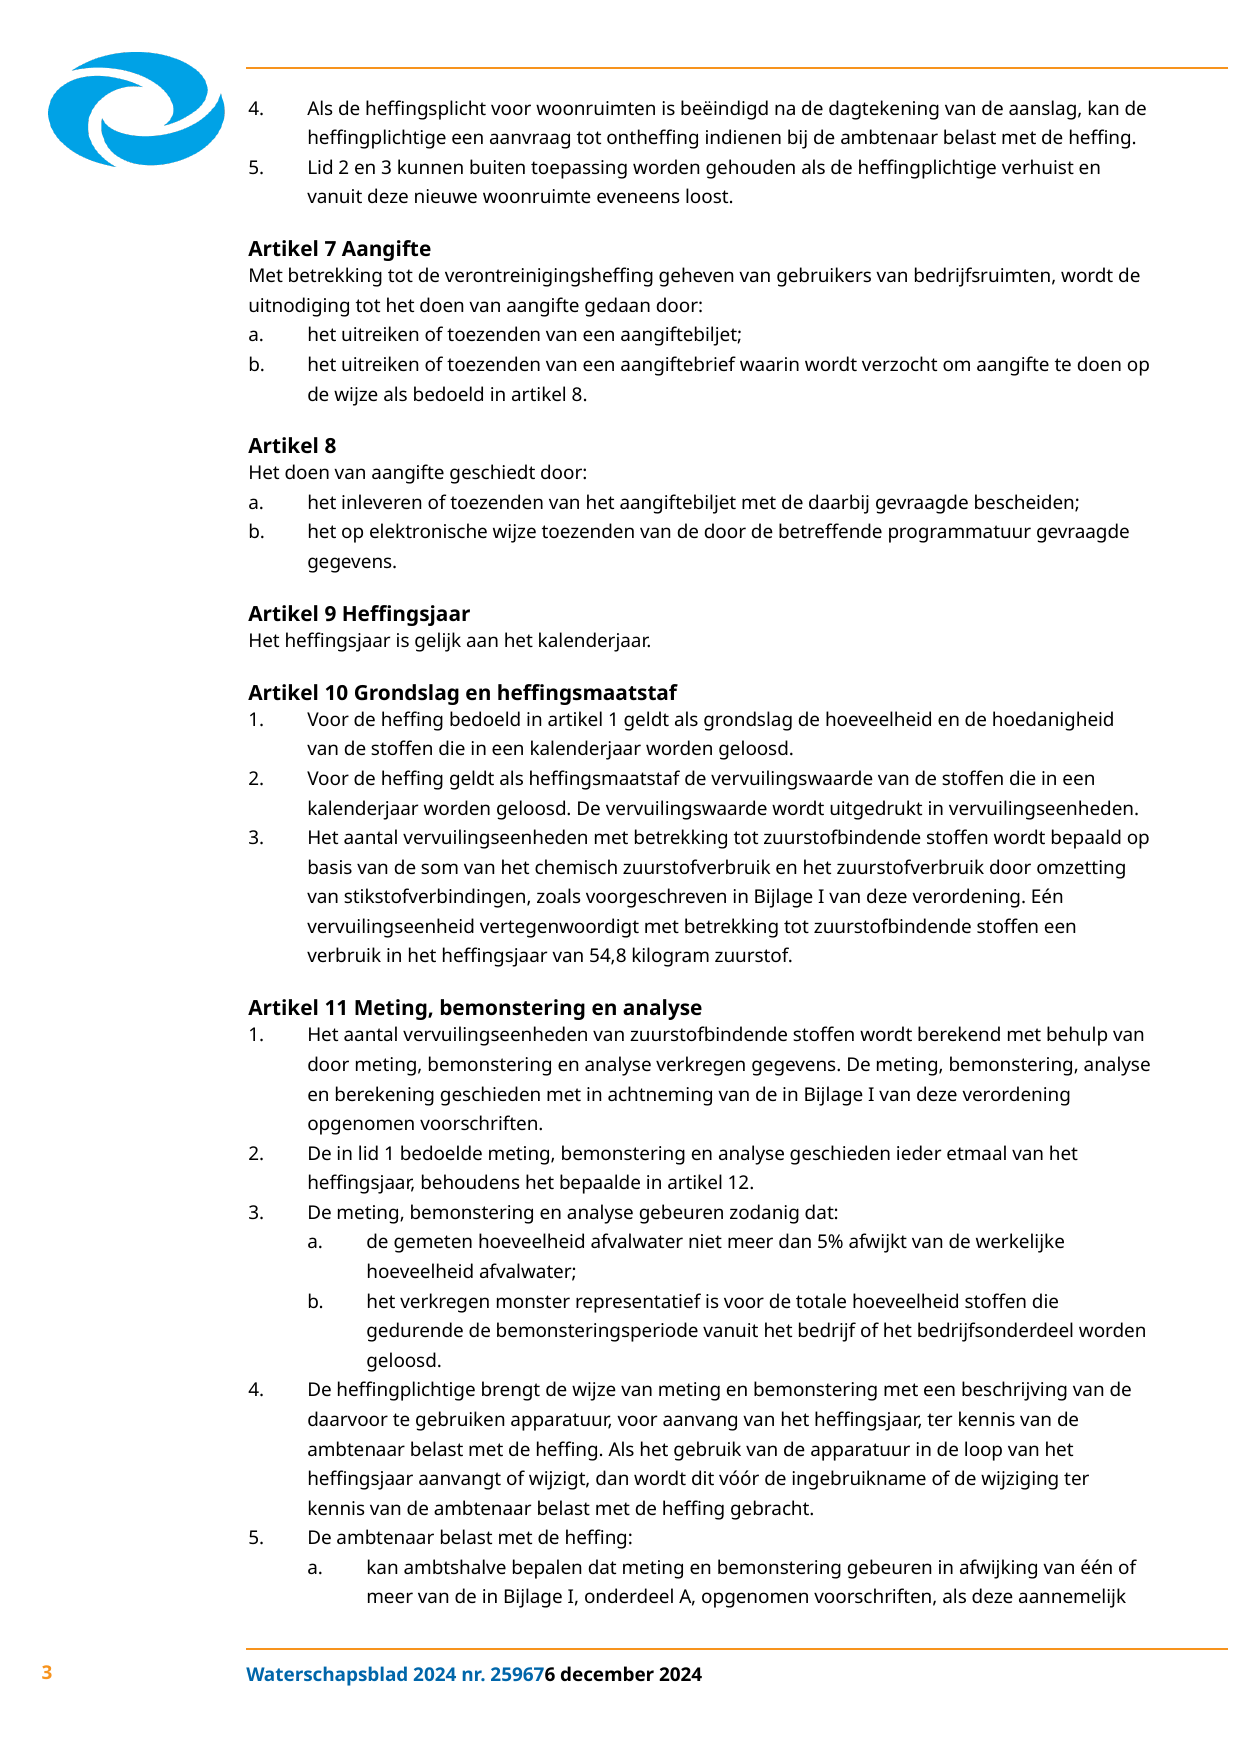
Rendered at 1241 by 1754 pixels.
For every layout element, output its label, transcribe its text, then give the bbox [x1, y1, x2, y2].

text Artikel 7 Aangifte [248, 234, 1152, 262]
text Artikel 8 [248, 431, 1152, 459]
list De heffingplichtige brengt de wijze van meting en bemonstering met een beschrijving van de daarvoor te gebruiken apparatuur, voor aanvang van het heffingsjaar, ter kennis van de ambtenaar belast met de heffing. Als het gebruik van de apparatuur in de loop van het heffingsjaar aanvangt of wijzigt, dan wordt dit vóór de ingebruikname of de wijziging ter kennis van de ambtenaar belast met de heffing gebracht. [248, 1377, 1152, 1521]
list De ambtenaar belast met de heffing: [248, 1524, 1152, 1550]
list Het aantal vervuilingseenheden met betrekking tot zuurstofbindende stoffen wordt bepaald op basis van de som van het chemisch zuurstofverbruik en het zuurstofverbruik door omzetting van stikstofverbindingen, zoals voorgeschreven in Bijlage I van deze verordening. Eén vervuilingseenheid vertegenwoordigt met betrekking tot zuurstofbindende stoffen een verbruik in het heffingsjaar van 54,8 kilogram zuurstof. [248, 824, 1152, 968]
list het uitreiken of toezenden van een aangiftebiljet; [248, 322, 1152, 347]
text Het heffingsjaar is gelijk aan het kalenderjaar. [248, 627, 1152, 653]
list het op elektronische wijze toezenden van de door de betreffende programmatuur gevraagde gegevens. [248, 519, 1152, 574]
picture [41, 47, 231, 172]
list Voor de heffing geldt als heffingsmaatstaf de vervuilingswaarde van de stoffen die in een kalenderjaar worden geloosd. De vervuilingswaarde wordt uitgedrukt in vervuilingseenheden. [248, 765, 1152, 821]
text Het doen van aangifte geschiedt door: [248, 459, 1152, 485]
list De in lid 1 bedoelde meting, bemonstering en analyse geschieden ieder etmaal van het heffingsjaar, behoudens het bepaalde in artikel 12. [248, 1140, 1152, 1195]
list kan ambtshalve bepalen dat meting en bemonstering gebeuren in afwijking van één of meer van de in Bijlage I, onderdeel A, opgenomen voorschriften, als deze aannemelijk [307, 1554, 1152, 1609]
list De meting, bemonstering en analyse gebeuren zodanig dat: [248, 1199, 1152, 1225]
list Als de heffingsplicht voor woonruimten is beëindigd na de dagtekening van de aanslag, kan de heffingplichtige een aanvraag tot ontheffing indienen bij de ambtenaar belast met de heffing. [248, 95, 1152, 150]
text Met betrekking tot de verontreinigingsheffing geheven van gebruikers van bedrijfsruimten, wordt de uitnodiging tot het doen van aangifte gedaan door: [248, 262, 1152, 318]
list het uitreiken of toezenden van een aangiftebrief waarin wordt verzocht om aangifte te doen op de wijze als bedoeld in artikel 8. [248, 351, 1152, 406]
list het verkregen monster representatief is voor de totale hoeveelheid stoffen die gedurende de bemonsteringsperiode vanuit het bedrijf of het bedrijfsonderdeel worden geloosd. [307, 1288, 1152, 1373]
text Artikel 10 Grondslag en heffingsmaatstaf [248, 678, 1152, 706]
text Artikel 9 Heffingsjaar [248, 599, 1152, 627]
text Artikel 11 Meting, bemonstering en analyse [248, 993, 1152, 1022]
list Lid 2 en 3 kunnen buiten toepassing worden gehouden als de heffingplichtige verhuist en vanuit deze nieuwe woonruimte eveneens loost. [248, 154, 1152, 209]
list Voor de heffing bedoeld in artikel 1 geldt als grondslag de hoeveelheid en de hoedanigheid van de stoffen die in een kalenderjaar worden geloosd. [248, 706, 1152, 761]
list het inleveren of toezenden van het aangiftebiljet met de daarbij gevraagde bescheiden; [248, 489, 1152, 515]
list de gemeten hoeveelheid afvalwater niet meer dan 5% afwijkt van de werkelijke hoeveelheid afvalwater; [307, 1229, 1152, 1284]
list Het aantal vervuilingseenheden van zuurstofbindende stoffen wordt berekend met behulp van door meting, bemonstering en analyse verkregen gegevens. De meting, bemonstering, analyse en berekening geschieden met in achtneming van de in Bijlage I van deze verordening opgenomen voorschriften. [248, 1022, 1152, 1136]
